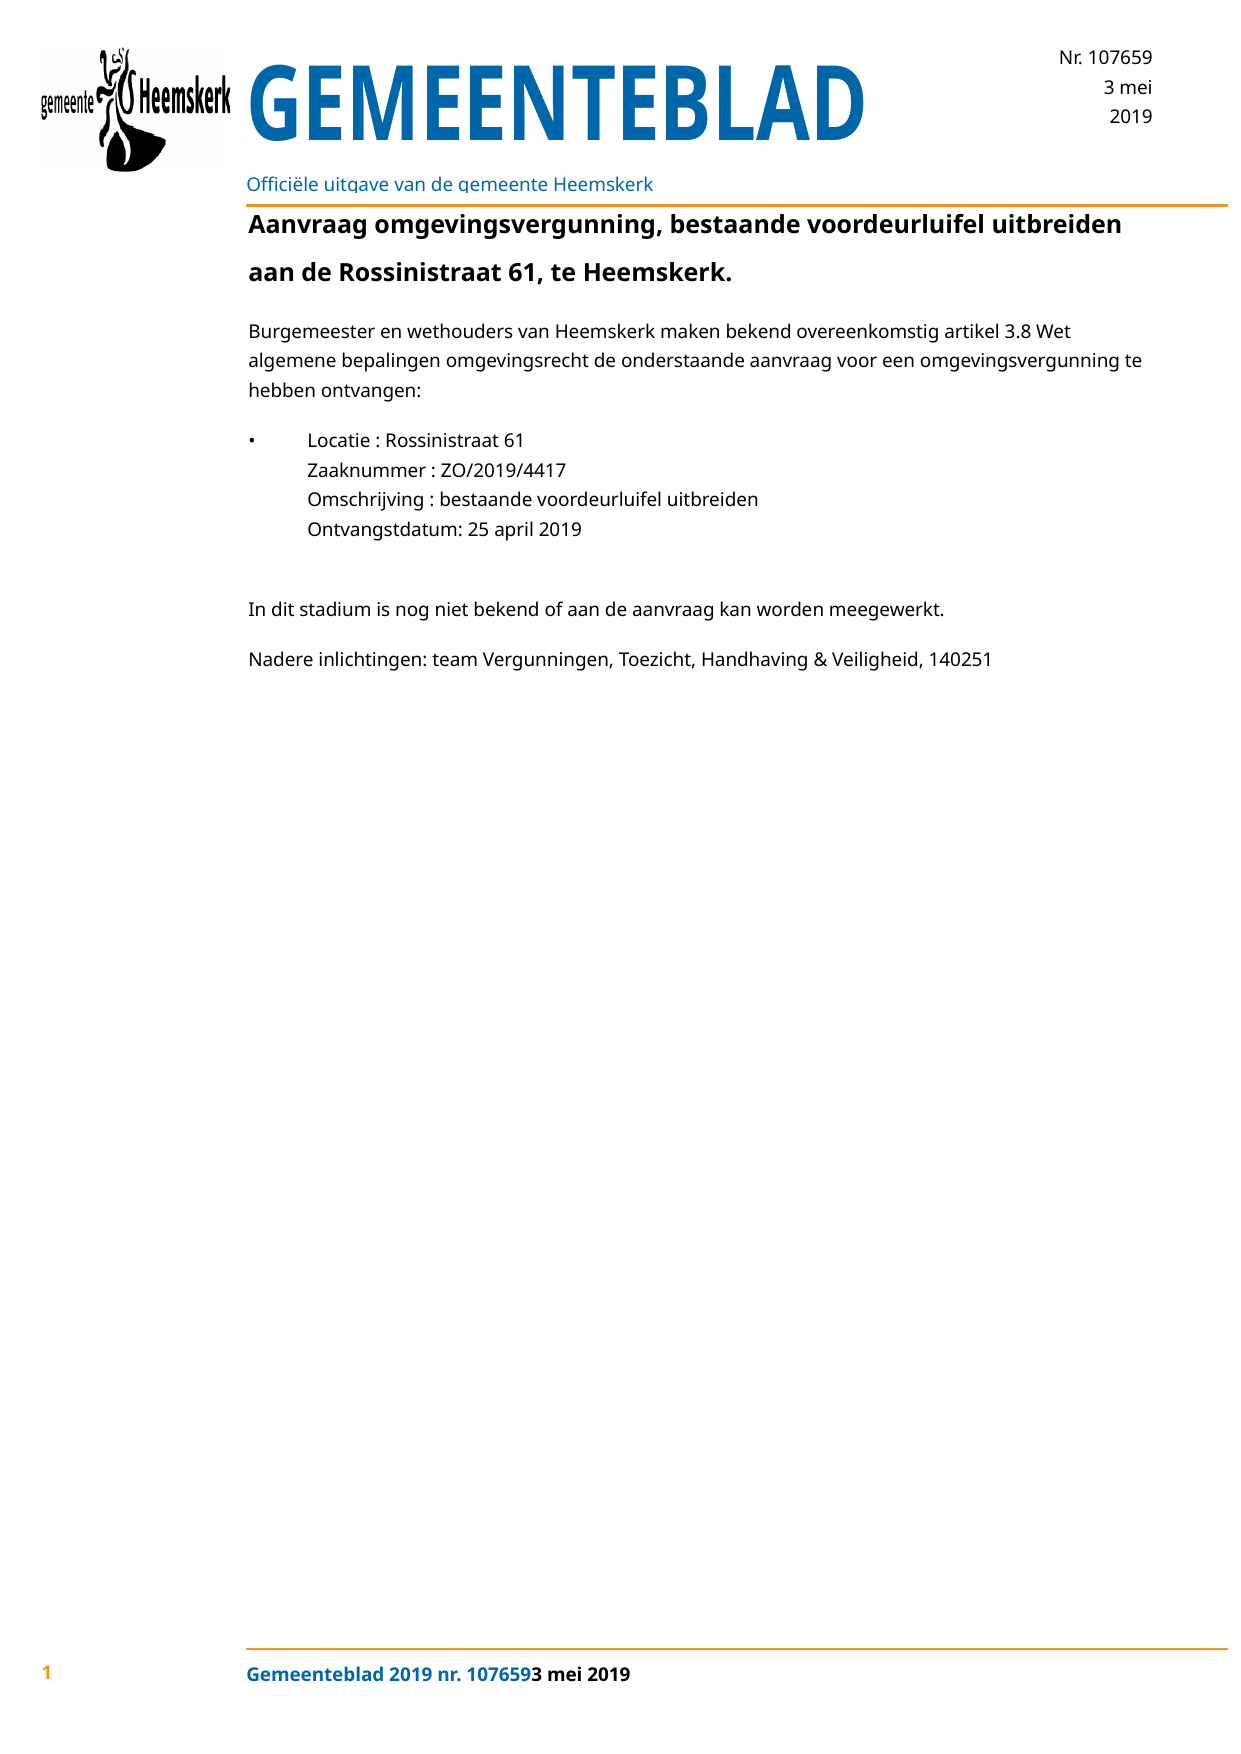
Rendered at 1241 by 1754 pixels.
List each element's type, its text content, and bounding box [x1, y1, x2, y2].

list Ontvangstdatum: 25 april 2019 [248, 516, 1152, 542]
text Aanvraag omgevingsvergunning, bestaande voordeurluifel uitbreiden aan de Rossinistraat 61, te Heemskerk. [248, 207, 1152, 288]
list Zaaknummer : ZO/2019/4417 [248, 457, 1152, 483]
text In dit stadium is nog niet bekend of aan de aanvraag kan worden meegewerkt. [248, 596, 1152, 622]
picture [41, 47, 231, 172]
list Locatie : Rossinistraat 61 [248, 427, 1152, 453]
list Omschrijving : bestaande voordeurluifel uitbreiden [248, 487, 1152, 512]
text Nadere inlichtingen: team Vergunningen, Toezicht, Handhaving & Veiligheid, 140251 [248, 647, 1152, 672]
text Burgemeester en wethouders van Heemskerk maken bekend overeenkomstig artikel 3.8 Wet algemene bepalingen omgevingsrecht de onderstaande aanvraag voor een omgevingsvergunning te hebben ontvangen: [248, 318, 1152, 403]
